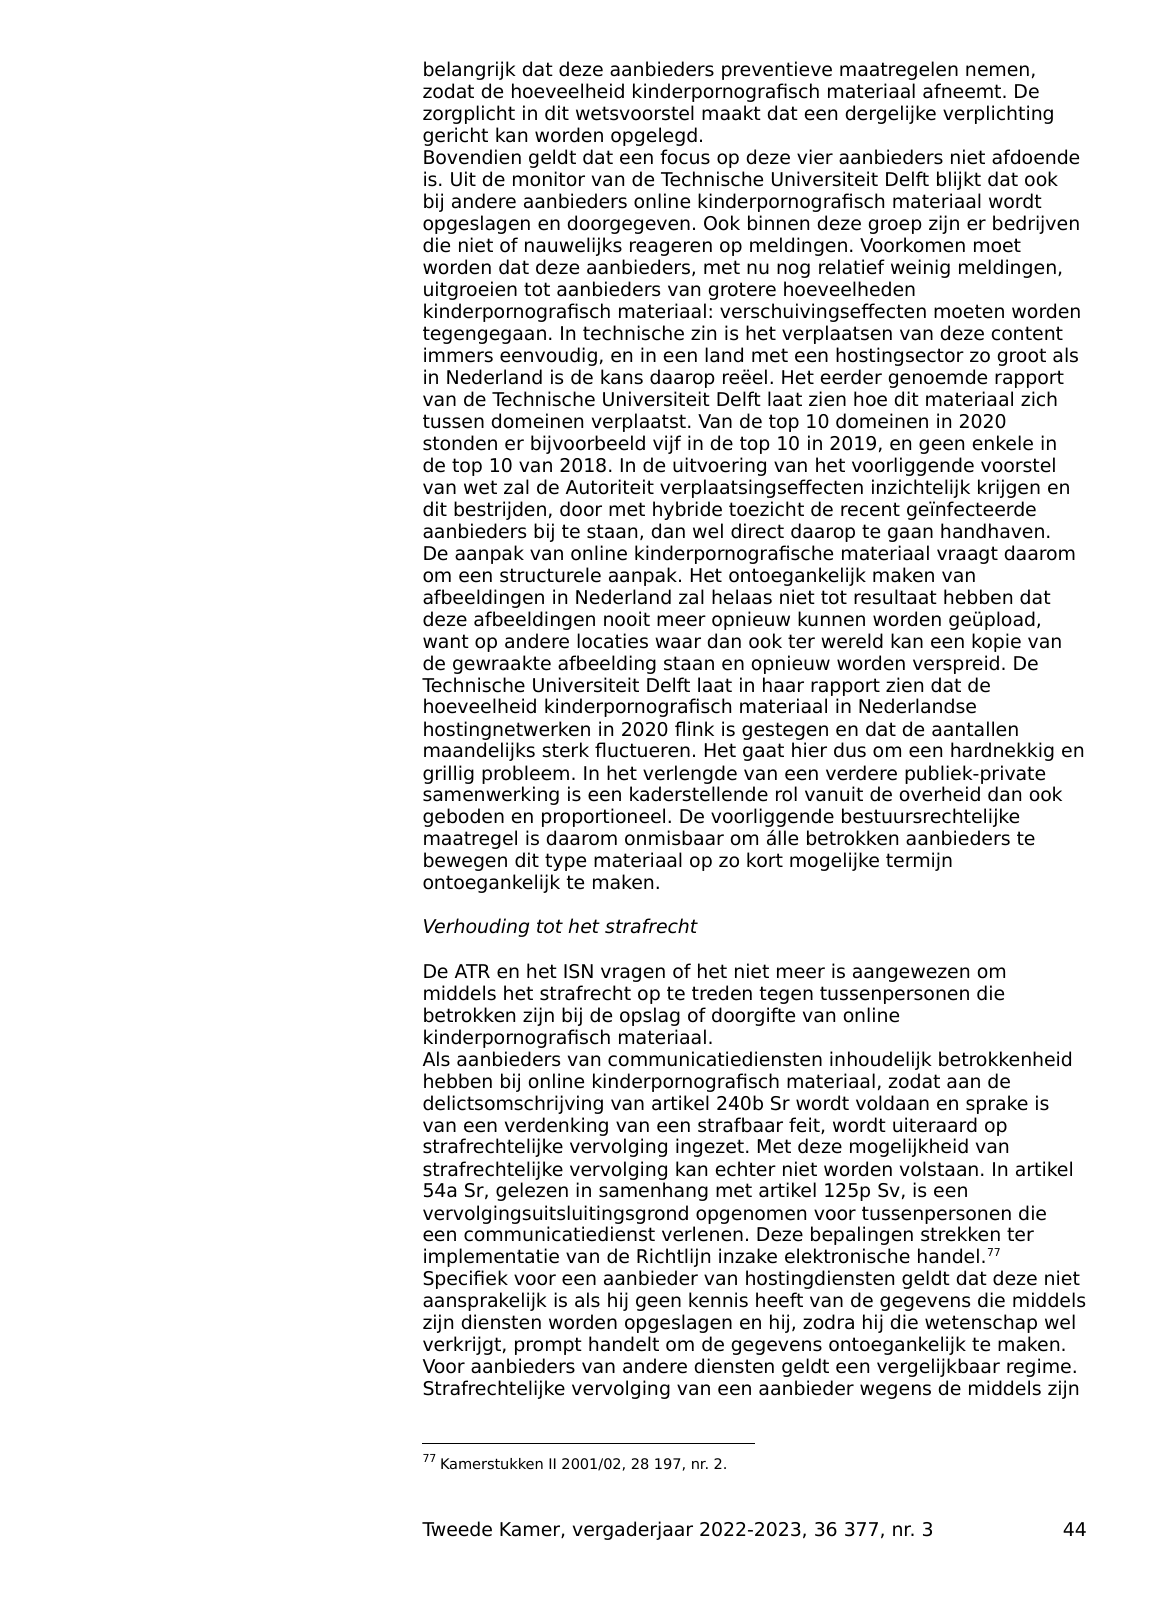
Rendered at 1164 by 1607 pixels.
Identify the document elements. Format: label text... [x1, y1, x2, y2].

text Bovendien geldt dat een focus op deze vier aanbieders niet afdoende is. Uit de monitor van de Technische Universiteit Delft blijkt dat ook bij andere aanbieders online kinderpornografisch materiaal wordt opgeslagen en doorgegeven. Ook binnen deze groep zijn er bedrijven die niet of nauwelijks reageren op meldingen. Voorkomen moet worden dat deze aanbieders, met nu nog relatief weinig meldingen, uitgroeien tot aanbieders van grotere hoeveelheden kinderpornografisch materiaal: verschuivingseffecten moeten worden tegengegaan. In technische zin is het verplaatsen van deze content immers eenvoudig, en in een land met een hostingsector zo groot als in Nederland is de kans daarop reëel. Het eerder genoemde rapport van de Technische Universiteit Delft laat zien hoe dit materiaal zich tussen domeinen verplaatst. Van de top 10 domeinen in 2020 stonden er bijvoorbeeld vijf in de top 10 in 2019, en geen enkele in de top 10 van 2018. In de uitvoering van het voorliggende voorstel van wet zal de Autoriteit verplaatsingseffecten inzichtelijk krijgen en dit bestrijden, door met hybride toezicht de recent geïnfecteerde aanbieders bij te staan, dan wel direct daarop te gaan handhaven. [422, 147, 1087, 543]
subtitle Verhouding tot het strafrecht [422, 916, 1087, 938]
text Kamerstukken II 2001/02, 28 197, nr. 2. [422, 1452, 1087, 1474]
text De aanpak van online kinderpornografische materiaal vraagt daarom om een structurele aanpak. Het ontoegankelijk maken van afbeeldingen in Nederland zal helaas niet tot resultaat hebben dat deze afbeeldingen nooit meer opnieuw kunnen worden geüpload, want op andere locaties waar dan ook ter wereld kan een kopie van de gewraakte afbeelding staan en opnieuw worden verspreid. De Technische Universiteit Delft laat in haar rapport zien dat de hoeveelheid kinderpornografisch materiaal in Nederlandse hostingnetwerken in 2020 flink is gestegen en dat de aantallen maandelijks sterk fluctueren. Het gaat hier dus om een hardnekkig en grillig probleem. In het verlengde van een verdere publiek-private samenwerking is een kaderstellende rol vanuit de overheid dan ook geboden en proportioneel. De voorliggende bestuursrechtelijke maatregel is daarom onmisbaar om álle betrokken aanbieders te bewegen dit type materiaal op zo kort mogelijke termijn ontoegankelijk te maken. [422, 543, 1087, 894]
text belangrijk dat deze aanbieders preventieve maatregelen nemen, zodat de hoeveelheid kinderpornografisch materiaal afneemt. De zorgplicht in dit wetsvoorstel maakt dat een dergelijke verplichting gericht kan worden opgelegd. [422, 59, 1087, 147]
text De ATR en het ISN vragen of het niet meer is aangewezen om middels het strafrecht op te treden tegen tussenpersonen die betrokken zijn bij de opslag of doorgifte van online kinderpornografisch materiaal. [422, 961, 1087, 1048]
text Als aanbieders van communicatiediensten inhoudelijk betrokkenheid hebben bij online kinderpornografisch materiaal, zodat aan de delictsomschrijving van artikel 240b Sr wordt voldaan en sprake is van een verdenking van een strafbaar feit, wordt uiteraard op strafrechtelijke vervolging ingezet. Met deze mogelijkheid van strafrechtelijke vervolging kan echter niet worden volstaan. In artikel 54a Sr, gelezen in samenhang met artikel 125p Sv, is een vervolgingsuitsluitingsgrond opgenomen voor tussenpersonen die een communicatiedienst verlenen. Deze bepalingen strekken ter implementatie van de Richtlijn inzake elektronische handel. Specifiek voor een aanbieder van hostingdiensten geldt dat deze niet aansprakelijk is als hij geen kennis heeft van de gegevens die middels zijn diensten worden opgeslagen en hij, zodra hij die wetenschap wel verkrijgt, prompt handelt om de gegevens ontoegankelijk te maken. Voor aanbieders van andere diensten geldt een vergelijkbaar regime. Strafrechtelijke vervolging van een aanbieder wegens de middels zijn [422, 1048, 1087, 1400]
